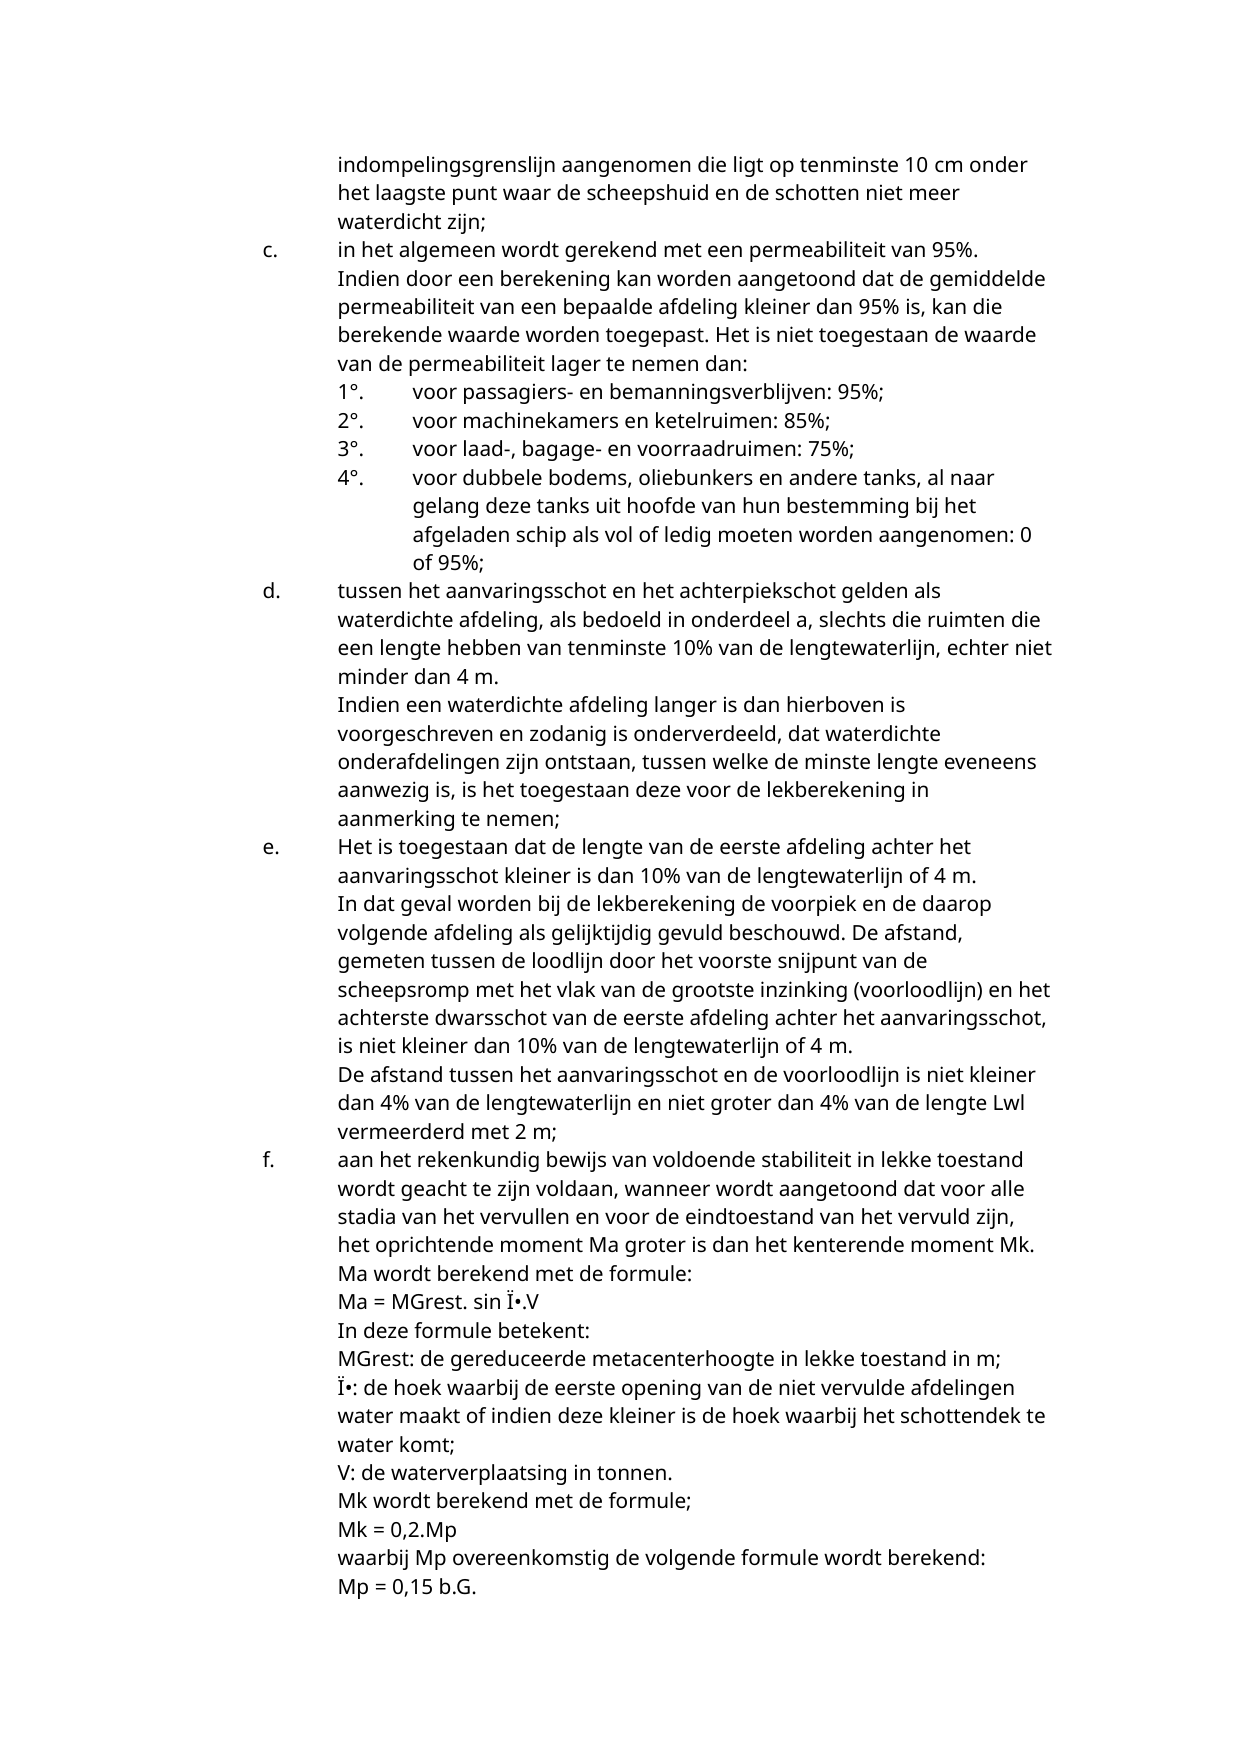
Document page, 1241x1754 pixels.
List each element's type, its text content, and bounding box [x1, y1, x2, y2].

list Indien een waterdichte afdeling langer is dan hierboven is voorgeschreven en zodanig is onderverdeeld, dat waterdichte onderafdelingen zijn ontstaan, tussen welke de minste lengte eveneens aanwezig is, is het toegestaan deze voor de lekberekening in aanmerking te nemen; [262, 690, 1053, 832]
list Mp = 0,15 b.G. [262, 1572, 1053, 1600]
list In dat geval worden bij de lekberekening de voorpiek en de daarop volgende afdeling als gelijktijdig gevuld beschouwd. De afstand, gemeten tussen de loodlijn door het voorste snijpunt van de scheepsromp met het vlak van de grootste inzinking (voorloodlijn) en het achterste dwarsschot van de eerste afdeling achter het aanvaringsschot, is niet kleiner dan 10% van de lengtewaterlijn of 4 m. [262, 889, 1053, 1060]
list Indien door een berekening kan worden aangetoond dat de gemiddelde permeabiliteit van een bepaalde afdeling kleiner dan 95% is, kan die berekende waarde worden toegepast. Het is niet toegestaan de waarde van de permeabiliteit lager te nemen dan: [262, 264, 1053, 377]
list voor dubbele bodems, oliebunkers en andere tanks, al naar gelang deze tanks uit hoofde van hun bestemming bij het afgeladen schip als vol of ledig moeten worden aangenomen: 0 of 95%; [337, 463, 1053, 577]
list voor laad-, bagage- en voorraadruimen: 75%; [337, 434, 1053, 463]
list In deze formule betekent: [262, 1316, 1053, 1344]
list Ï•: de hoek waarbij de eerste opening van de niet vervulde afdelingen water maakt of indien deze kleiner is de hoek waarbij het schottendek te water komt; [262, 1373, 1053, 1458]
list indompelingsgrenslijn aangenomen die ligt op tenminste 10 cm onder het laagste punt waar de scheepshuid en de schotten niet meer waterdicht zijn; [262, 150, 1053, 235]
list waarbij Mp overeenkomstig de volgende formule wordt berekend: [262, 1543, 1053, 1572]
list Mk = 0,2.Mp [262, 1515, 1053, 1543]
list voor passagiers- en bemanningsverblijven: 95%; [337, 377, 1053, 406]
list voor machinekamers en ketelruimen: 85%; [337, 406, 1053, 434]
list Het is toegestaan dat de lengte van de eerste afdeling achter het aanvaringsschot kleiner is dan 10% van de lengtewaterlijn of 4 m. [262, 832, 1053, 889]
list V: de waterverplaatsing in tonnen. [262, 1458, 1053, 1487]
list Ma = MGrest. sin Ï•.V [262, 1287, 1053, 1316]
list Mk wordt berekend met de formule; [262, 1487, 1053, 1515]
list in het algemeen wordt gerekend met een permeabiliteit van 95%. [262, 235, 1053, 264]
list tussen het aanvaringsschot en het achterpiekschot gelden als waterdichte afdeling, als bedoeld in onderdeel a, slechts die ruimten die een lengte hebben van tenminste 10% van de lengtewaterlijn, echter niet minder dan 4 m. [262, 577, 1053, 690]
list aan het rekenkundig bewijs van voldoende stabiliteit in lekke toestand wordt geacht te zijn voldaan, wanneer wordt aangetoond dat voor alle stadia van het vervullen en voor de eindtoestand van het vervuld zijn, het oprichtende moment Ma groter is dan het kenterende moment Mk. Ma wordt berekend met de formule: [262, 1145, 1053, 1287]
list MGrest: de gereduceerde metacenterhoogte in lekke toestand in m; [262, 1344, 1053, 1373]
list De afstand tussen het aanvaringsschot en de voorloodlijn is niet kleiner dan 4% van de lengtewaterlijn en niet groter dan 4% van de lengte Lwl vermeerderd met 2 m; [262, 1060, 1053, 1145]
